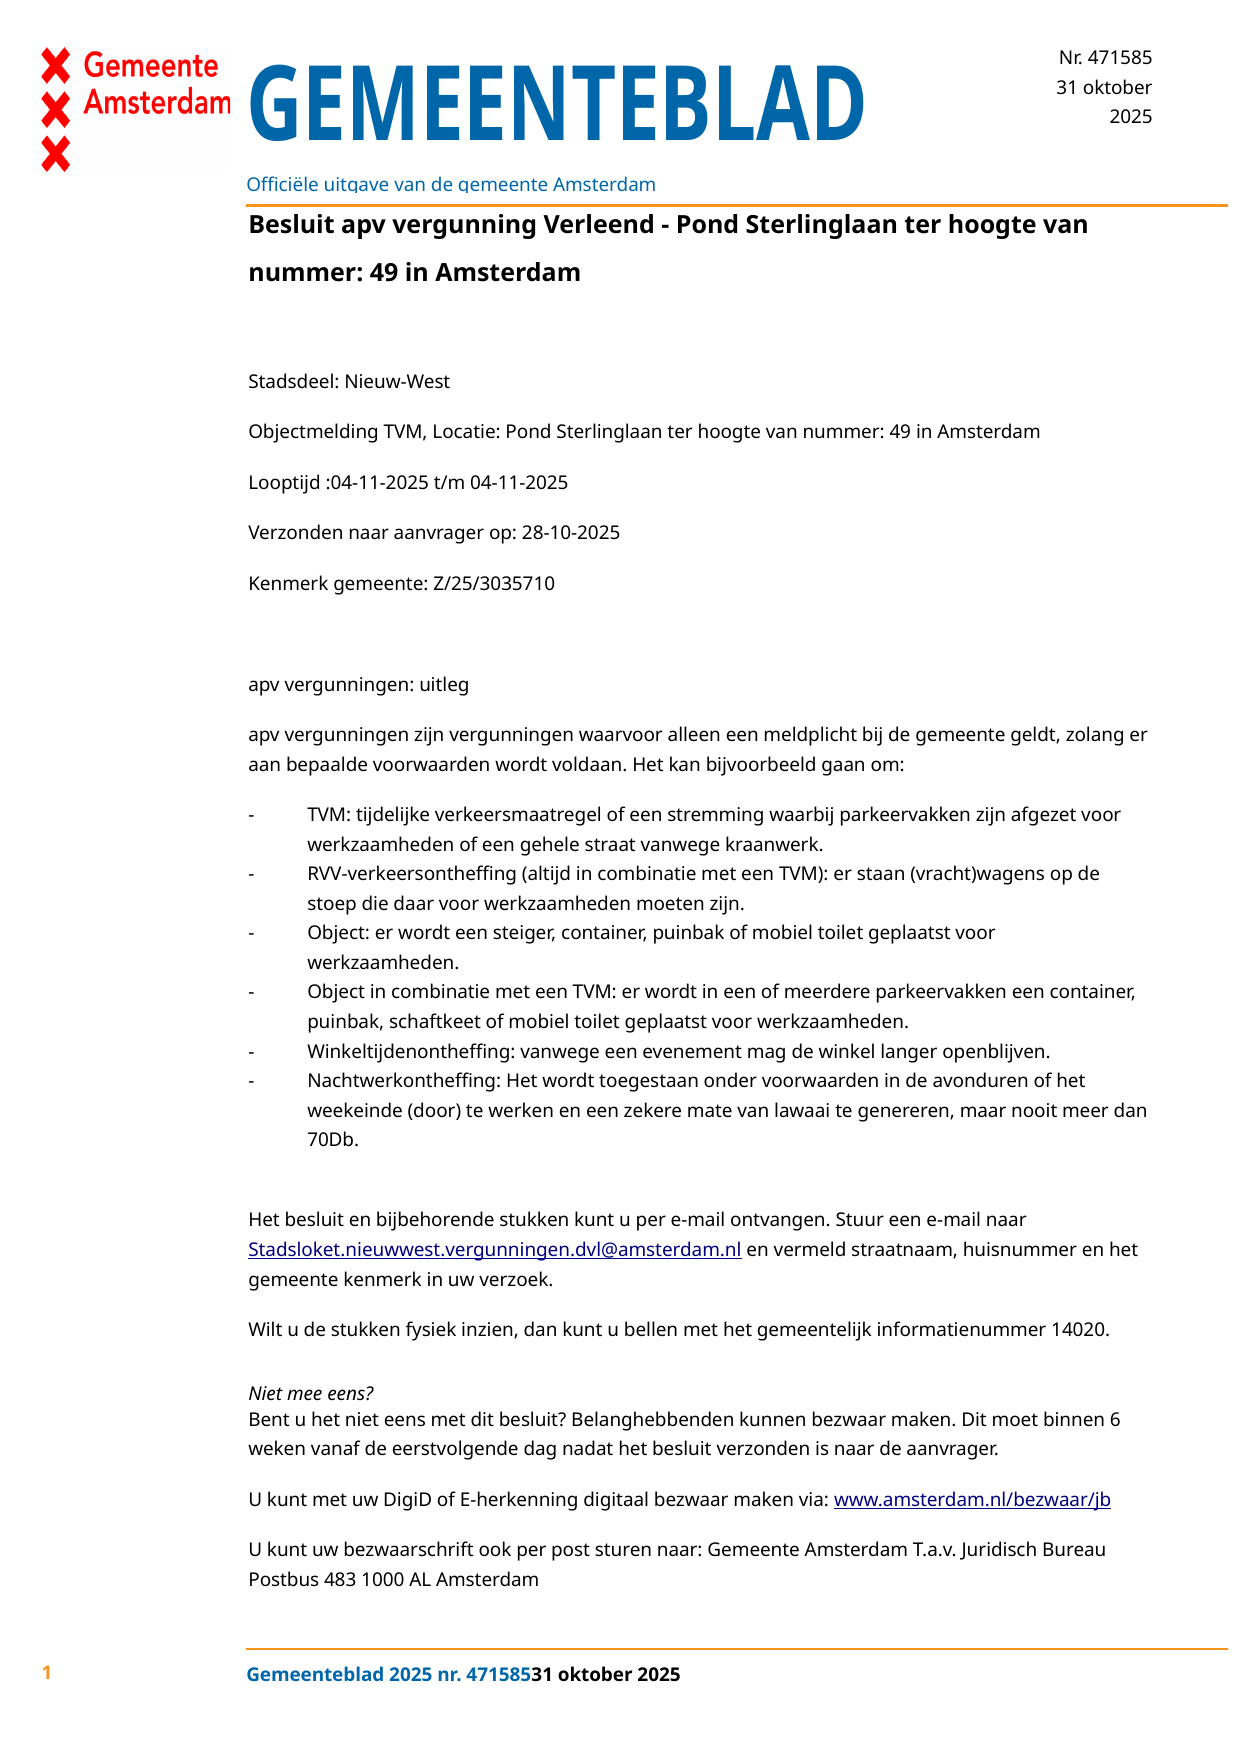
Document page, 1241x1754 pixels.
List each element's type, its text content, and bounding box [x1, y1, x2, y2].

list Nachtwerkontheffing: Het wordt toegestaan onder voorwaarden in de avonduren of het weekeinde (door) te werken en een zekere mate van lawaai te genereren, maar nooit meer dan 70Db. [248, 1067, 1152, 1152]
text Objectmelding TVM, Locatie: Pond Sterlinglaan ter hoogte van nummer: 49 in Amsterdam [248, 419, 1152, 444]
text U kunt uw bezwaarschrift ook per post sturen naar: Gemeente Amsterdam T.a.v. Juridisch Bureau Postbus 483 1000 AL Amsterdam [248, 1536, 1152, 1592]
list RVV-verkeersontheffing (altijd in combinatie met een TVM): er staan (vracht)wagens op de stoep die daar voor werkzaamheden moeten zijn. [248, 860, 1152, 916]
text apv vergunningen: uitleg [248, 671, 1152, 697]
text Besluit apv vergunning Verleend - Pond Sterlinglaan ter hoogte van nummer: 49 in Amsterdam [248, 207, 1152, 288]
text Verzonden naar aanvrager op: 28-10-2025 [248, 519, 1152, 545]
text Stadsdeel: Nieuw-West [248, 368, 1152, 394]
list Object: er wordt een steiger, container, puinbak of mobiel toilet geplaatst voor werkzaamheden. [248, 919, 1152, 975]
text apv vergunningen zijn vergunningen waarvoor alleen een meldplicht bij de gemeente geldt, zolang er aan bepaalde voorwaarden wordt voldaan. Het kan bijvoorbeeld gaan om: [248, 721, 1152, 777]
text Kenmerk gemeente: Z/25/3035710 [248, 570, 1152, 596]
text Niet mee eens? [248, 1380, 1152, 1406]
list Winkeltijdenontheffing: vanwege een evenement mag de winkel langer openblijven. [248, 1038, 1152, 1064]
picture [41, 47, 231, 172]
list Object in combinatie met een TVM: er wordt in een of meerdere parkeervakken een container, puinbak, schaftkeet of mobiel toilet geplaatst voor werkzaamheden. [248, 979, 1152, 1034]
text Looptijd :04-11-2025 t/m 04-11-2025 [248, 469, 1152, 495]
text Bent u het niet eens met dit besluit? Belanghebbenden kunnen bezwaar maken. Dit moet binnen 6 weken vanaf de eerstvolgende dag nadat het besluit verzonden is naar de aanvrager. [248, 1406, 1152, 1461]
text Wilt u de stukken fysiek inzien, dan kunt u bellen met het gemeentelijk informatienummer 14020. [248, 1316, 1152, 1342]
list TVM: tijdelijke verkeersmaatregel of een stremming waarbij parkeervakken zijn afgezet voor werkzaamheden of een gehele straat vanwege kraanwerk. [248, 801, 1152, 857]
text Het besluit en bijbehorende stukken kunt u per e-mail ontvangen. Stuur een e-mail naar Stadsloket.nieuwwest.vergunningen.dvl@amsterdam.nl en vermeld straatnaam, huisnummer en het gemeente kenmerk in uw verzoek. [248, 1207, 1152, 1292]
text U kunt met uw DigiD of E-herkenning digitaal bezwaar maken via: www.amsterdam.nl/bezwaar/jb [248, 1486, 1152, 1512]
